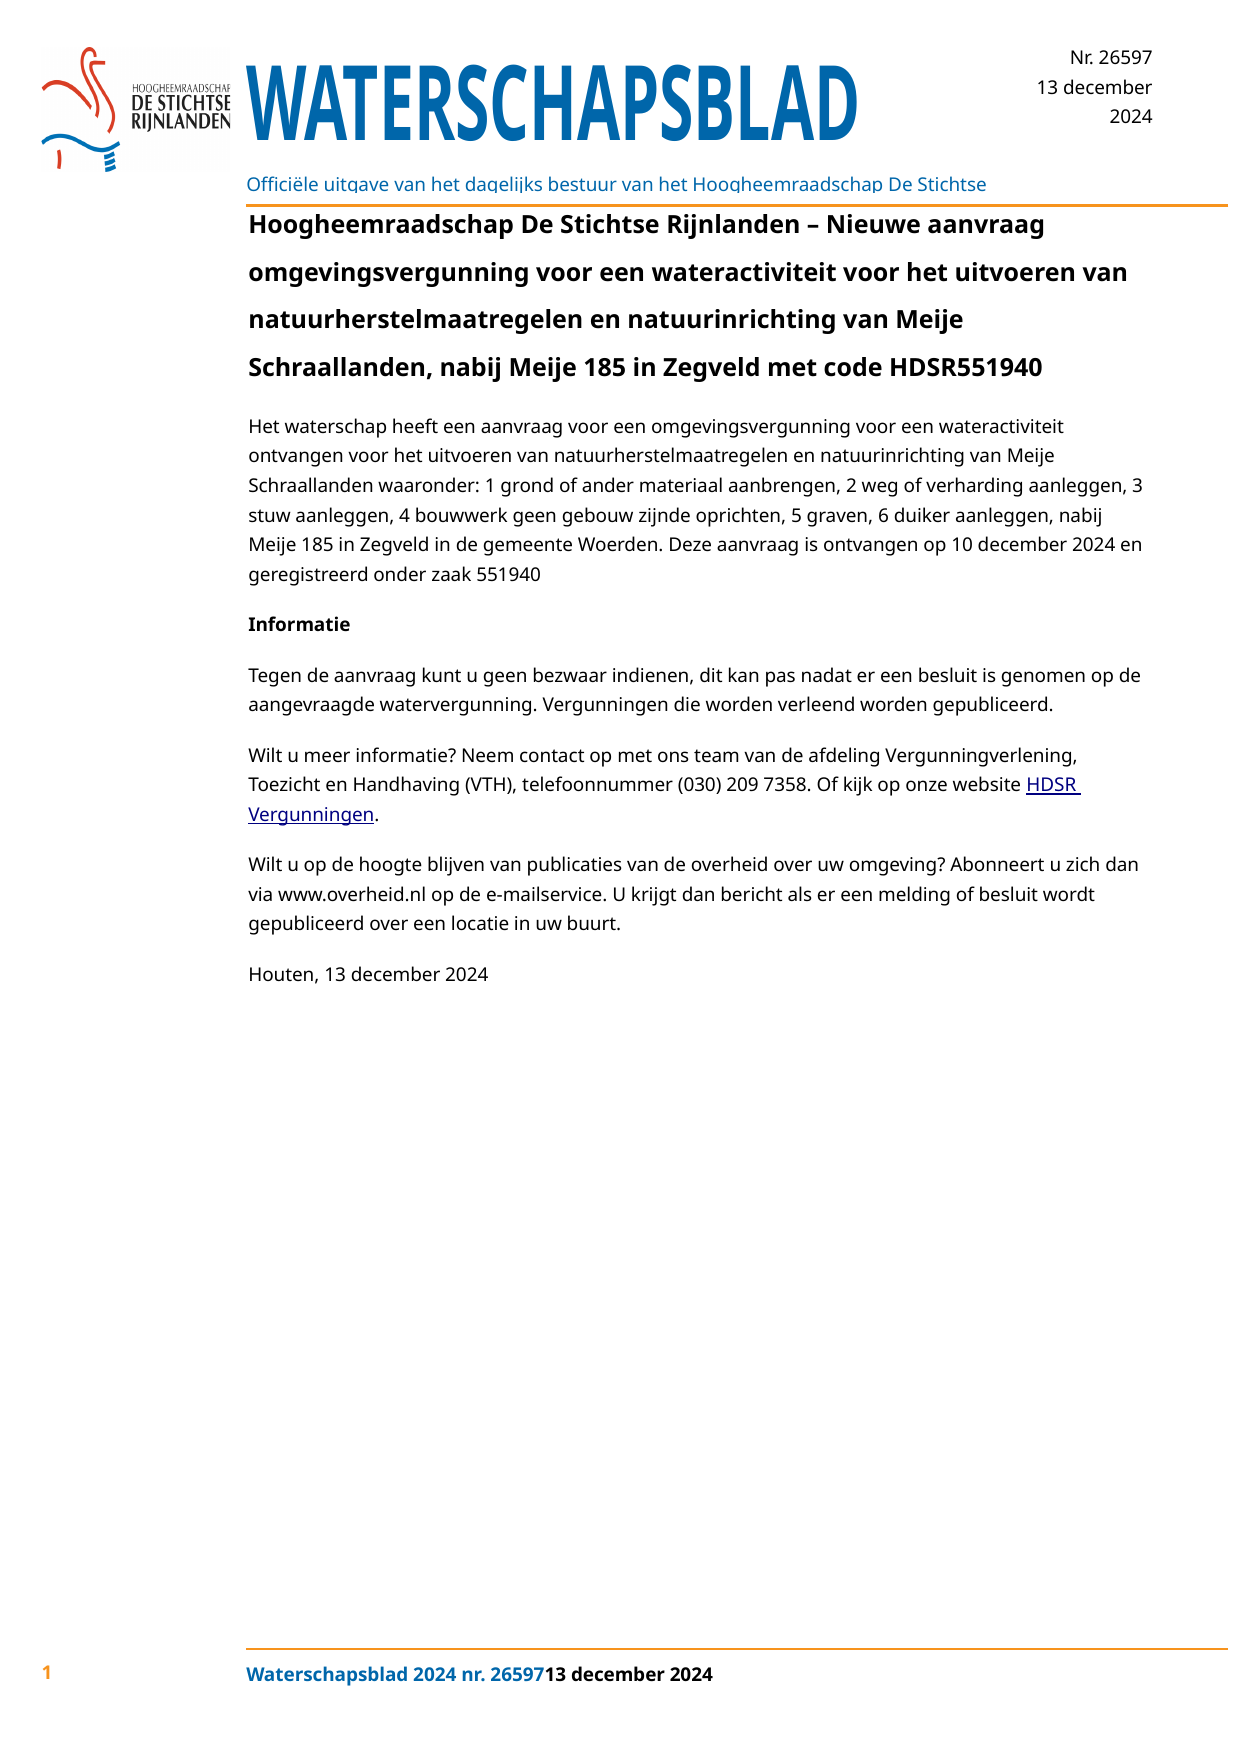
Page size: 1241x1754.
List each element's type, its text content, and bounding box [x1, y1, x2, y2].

text Het waterschap heeft een aanvraag voor een omgevingsvergunning voor een wateractiviteit ontvangen voor het uitvoeren van natuurherstelmaatregelen en natuurinrichting van Meije Schraallanden waaronder: 1 grond of ander materiaal aanbrengen, 2 weg of verharding aanleggen, 3 stuw aanleggen, 4 bouwwerk geen gebouw zijnde oprichten, 5 graven, 6 duiker aanleggen, nabij Meije 185 in Zegveld in de gemeente Woerden. Deze aanvraag is ontvangen op 10 december 2024 en geregistreerd onder zaak 551940 [248, 413, 1152, 587]
text Informatie [248, 611, 1152, 637]
text Wilt u op de hoogte blijven van publicaties van de overheid over uw omgeving? Abonneert u zich dan via www.overheid.nl op de e-mailservice. U krijgt dan bericht als er een melding of besluit wordt gepubliceerd over een locatie in uw buurt. [248, 851, 1152, 936]
text Tegen de aanvraag kunt u geen bezwaar indienen, dit kan pas nadat er een besluit is genomen op de aangevraagde watervergunning. Vergunningen die worden verleend worden gepubliceerd. [248, 662, 1152, 717]
text Hoogheemraadschap De Stichtse Rijnlanden – Nieuwe aanvraag omgevingsvergunning voor een wateractiviteit voor het uitvoeren van natuurherstelmaatregelen en natuurinrichting van Meije Schraallanden, nabij Meije 185 in Zegveld met code HDSR551940 [248, 207, 1152, 384]
picture [41, 47, 231, 172]
text Wilt u meer informatie? Neem contact op met ons team van de afdeling Vergunningverlening, Toezicht en Handhaving (VTH), telefoonnummer (030) 209 7358. Of kijk op onze website HDSR Vergunningen. [248, 742, 1152, 827]
text Houten, 13 december 2024 [248, 961, 1152, 987]
